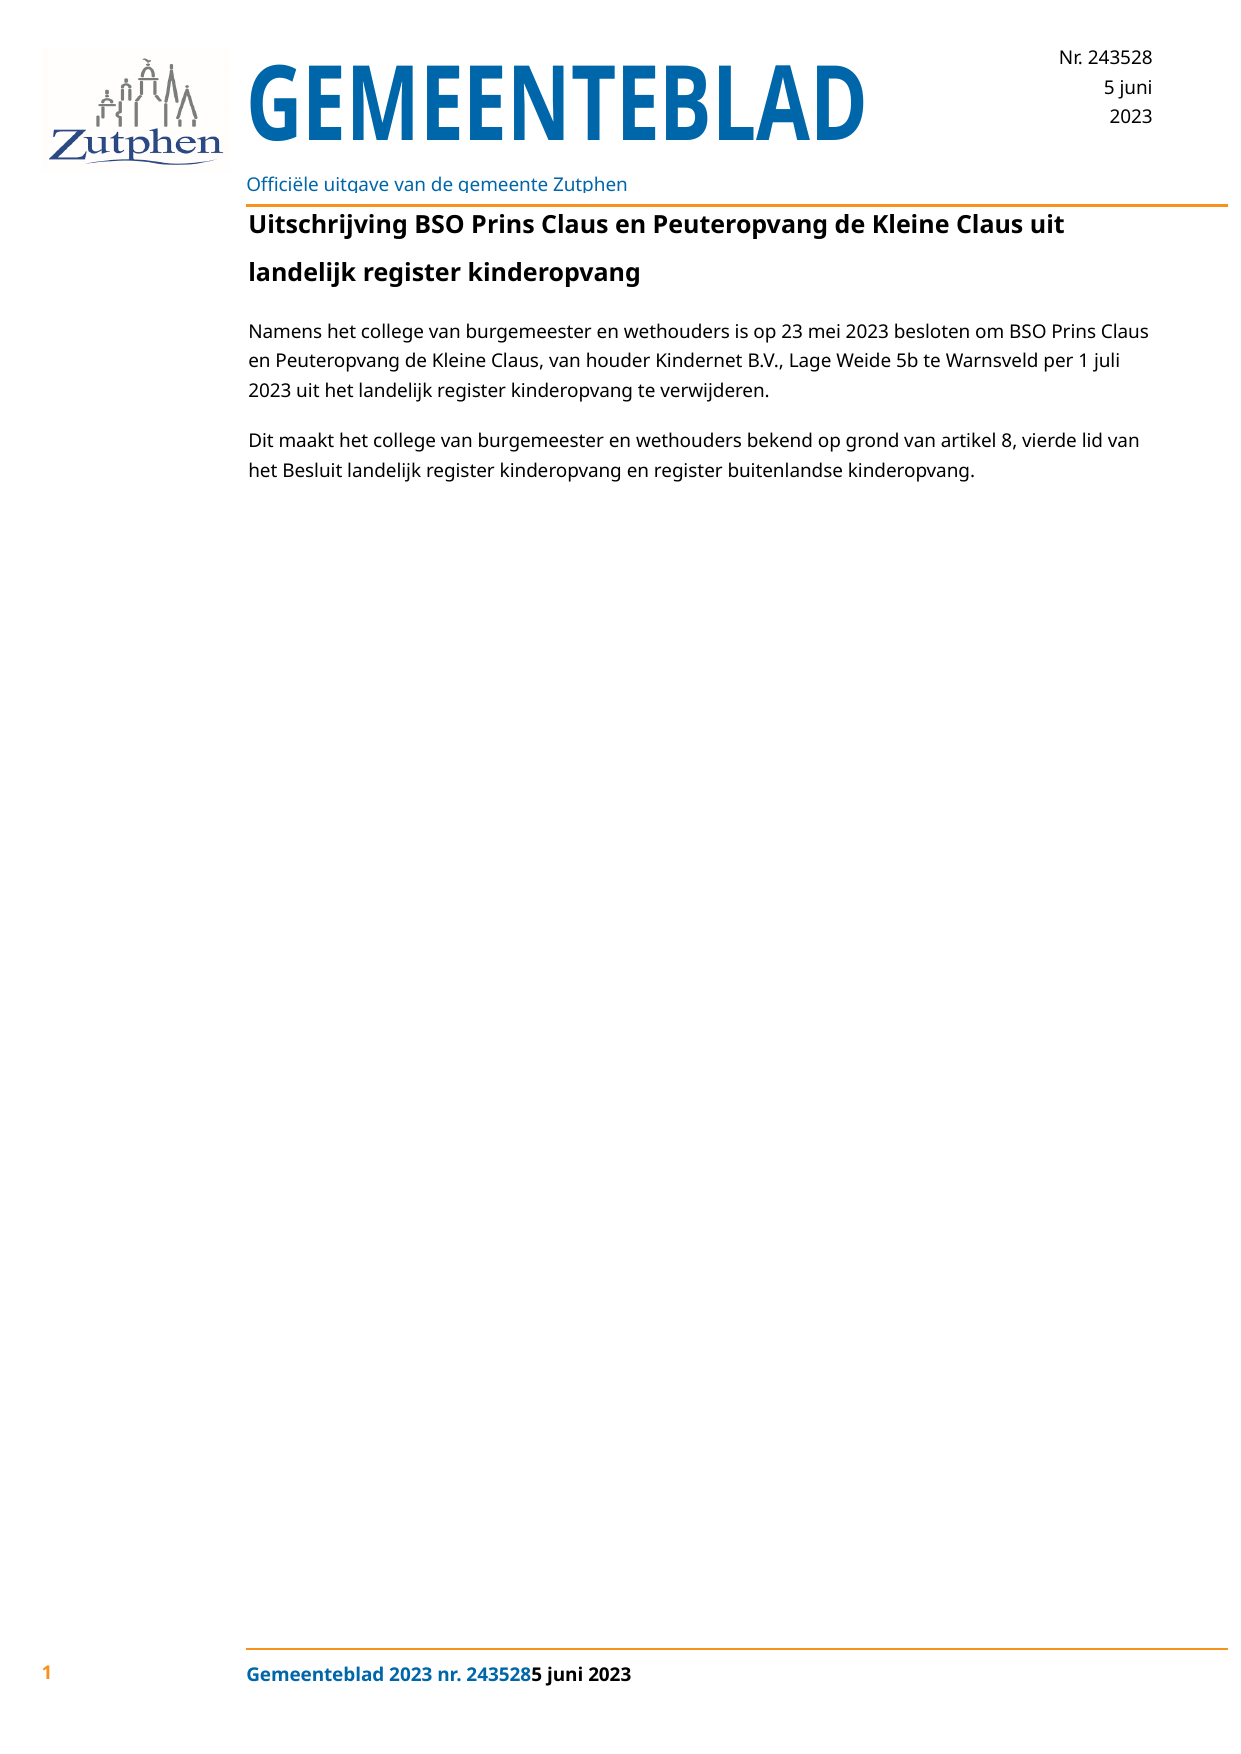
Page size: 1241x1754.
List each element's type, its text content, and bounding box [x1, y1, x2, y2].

picture [41, 47, 231, 172]
text Namens het college van burgemeester en wethouders is op 23 mei 2023 besloten om BSO Prins Claus en Peuteropvang de Kleine Claus, van houder Kindernet B.V., Lage Weide 5b te Warnsveld per 1 juli 2023 uit het landelijk register kinderopvang te verwijderen. [248, 318, 1152, 403]
text Uitschrijving BSO Prins Claus en Peuteropvang de Kleine Claus uit landelijk register kinderopvang [248, 207, 1152, 288]
text Dit maakt het college van burgemeester en wethouders bekend op grond van artikel 8, vierde lid van het Besluit landelijk register kinderopvang en register buitenlandse kinderopvang. [248, 427, 1152, 483]
